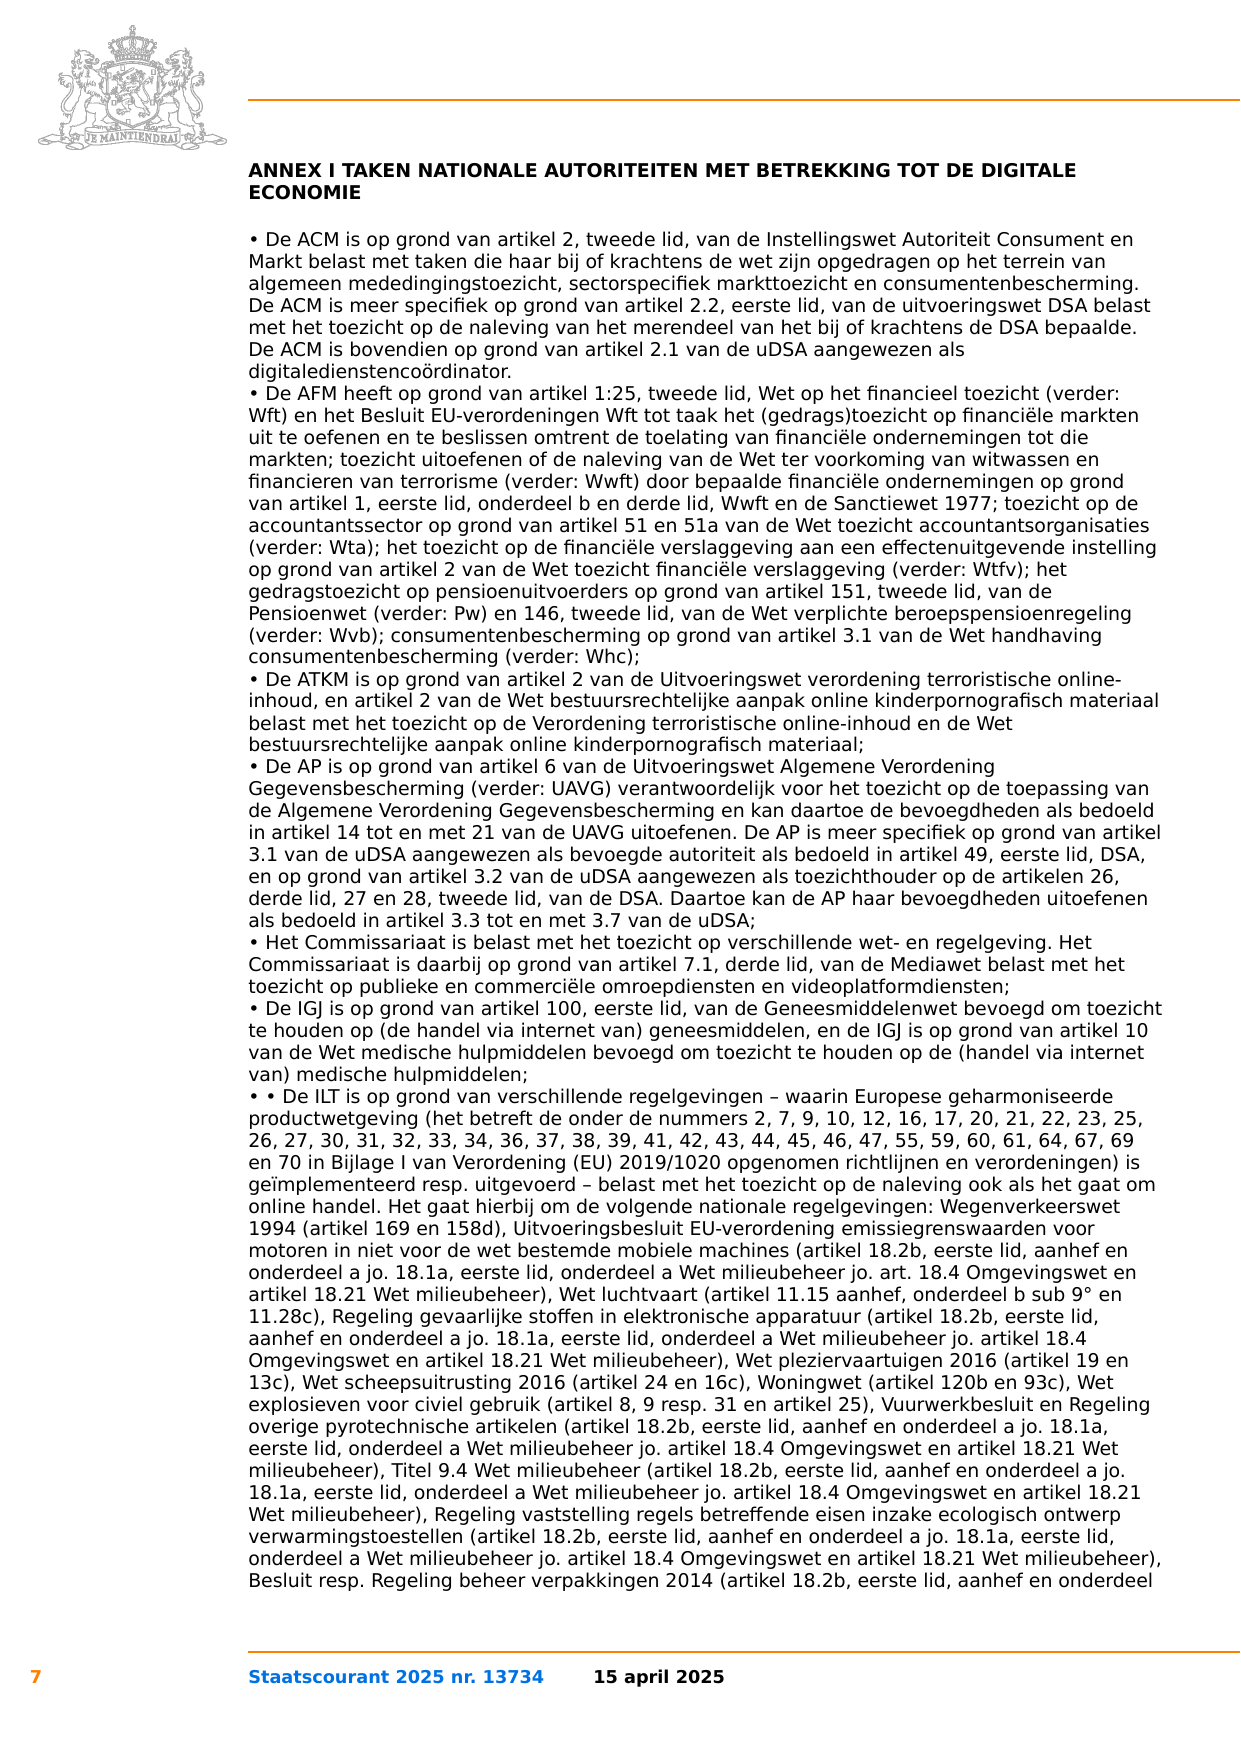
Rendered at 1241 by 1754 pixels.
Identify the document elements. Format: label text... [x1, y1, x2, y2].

text • De IGJ is op grond van artikel 100, eerste lid, van de Geneesmiddelenwet bevoegd om toezicht te houden op (de handel via internet van) geneesmiddelen, en de IGJ is op grond van artikel 10 van de Wet medische hulpmiddelen bevoegd om toezicht te houden op de (handel via internet van) medische hulpmiddelen; [248, 998, 1163, 1086]
text • Het Commissariaat is belast met het toezicht op verschillende wet- en regelgeving. Het Commissariaat is daarbij op grond van artikel 7.1, derde lid, van de Mediawet belast met het toezicht op publieke en commerciële omroepdiensten en videoplatformdiensten; [248, 932, 1163, 998]
text • • De ILT is op grond van verschillende regelgevingen – waarin Europese geharmoniseerde productwetgeving (het betreft de onder de nummers 2, 7, 9, 10, 12, 16, 17, 20, 21, 22, 23, 25, 26, 27, 30, 31, 32, 33, 34, 36, 37, 38, 39, 41, 42, 43, 44, 45, 46, 47, 55, 59, 60, 61, 64, 67, 69 en 70 in Bijlage I van Verordening (EU) 2019/1020 opgenomen richtlijnen en verordeningen) is geïmplementeerd resp. uitgevoerd – belast met het toezicht op de naleving ook als het gaat om online handel. Het gaat hierbij om de volgende nationale regelgevingen: Wegenverkeerswet 1994 (artikel 169 en 158d), Uitvoeringsbesluit EU-verordening emissiegrenswaarden voor motoren in niet voor de wet bestemde mobiele machines (artikel 18.2b, eerste lid, aanhef en onderdeel a jo. 18.1a, eerste lid, onderdeel a Wet milieubeheer jo. art. 18.4 Omgevingswet en artikel 18.21 Wet milieubeheer), Wet luchtvaart (artikel 11.15 aanhef, onderdeel b sub 9° en 11.28c), Regeling gevaarlijke stoffen in elektronische apparatuur (artikel 18.2b, eerste lid, aanhef en onderdeel a jo. 18.1a, eerste lid, onderdeel a Wet milieubeheer jo. artikel 18.4 Omgevingswet en artikel 18.21 Wet milieubeheer), Wet pleziervaartuigen 2016 (artikel 19 en 13c), Wet scheepsuitrusting 2016 (artikel 24 en 16c), Woningwet (artikel 120b en 93c), Wet explosieven voor civiel gebruik (artikel 8, 9 resp. 31 en artikel 25), Vuurwerkbesluit en Regeling overige pyrotechnische artikelen (artikel 18.2b, eerste lid, aanhef en onderdeel a jo. 18.1a, eerste lid, onderdeel a Wet milieubeheer jo. artikel 18.4 Omgevingswet en artikel 18.21 Wet milieubeheer), Titel 9.4 Wet milieubeheer (artikel 18.2b, eerste lid, aanhef en onderdeel a jo. 18.1a, eerste lid, onderdeel a Wet milieubeheer jo. artikel 18.4 Omgevingswet en artikel 18.21 Wet milieubeheer), Regeling vaststelling regels betreffende eisen inzake ecologisch ontwerp verwarmingstoestellen (artikel 18.2b, eerste lid, aanhef en onderdeel a jo. 18.1a, eerste lid, onderdeel a Wet milieubeheer jo. artikel 18.4 Omgevingswet en artikel 18.21 Wet milieubeheer), Besluit resp. Regeling beheer verpakkingen 2014 (artikel 18.2b, eerste lid, aanhef en onderdeel [248, 1086, 1163, 1592]
text • De ATKM is op grond van artikel 2 van de Uitvoeringswet verordening terroristische online-inhoud, en artikel 2 van de Wet bestuursrechtelijke aanpak online kinderpornografisch materiaal belast met het toezicht op de Verordening terroristische online-inhoud en de Wet bestuursrechtelijke aanpak online kinderpornografisch materiaal; [248, 668, 1163, 756]
text • De AFM heeft op grond van artikel 1:25, tweede lid, Wet op het financieel toezicht (verder: Wft) en het Besluit EU-verordeningen Wft tot taak het (gedrags)toezicht op financiële markten uit te oefenen en te beslissen omtrent de toelating van financiële ondernemingen tot die markten; toezicht uitoefenen of de naleving van de Wet ter voorkoming van witwassen en financieren van terrorisme (verder: Wwft) door bepaalde financiële ondernemingen op grond van artikel 1, eerste lid, onderdeel b en derde lid, Wwft en de Sanctiewet 1977; toezicht op de accountantssector op grond van artikel 51 en 51a van de Wet toezicht accountantsorganisaties (verder: Wta); het toezicht op de financiële verslaggeving aan een effectenuitgevende instelling op grond van artikel 2 van de Wet toezicht financiële verslaggeving (verder: Wtfv); het gedragstoezicht op pensioenuitvoerders op grond van artikel 151, tweede lid, van de Pensioenwet (verder: Pw) en 146, tweede lid, van de Wet verplichte beroepspensioenregeling (verder: Wvb); consumentenbescherming op grond van artikel 3.1 van de Wet handhaving consumentenbescherming (verder: Whc); [248, 383, 1163, 668]
picture [38, 25, 227, 150]
text • De AP is op grond van artikel 6 van de Uitvoeringswet Algemene Verordening Gegevensbescherming (verder: UAVG) verantwoordelijk voor het toezicht op de toepassing van de Algemene Verordening Gegevensbescherming en kan daartoe de bevoegdheden als bedoeld in artikel 14 tot en met 21 van de UAVG uitoefenen. De AP is meer specifiek op grond van artikel 3.1 van de uDSA aangewezen als bevoegde autoriteit als bedoeld in artikel 49, eerste lid, DSA, en op grond van artikel 3.2 van de uDSA aangewezen als toezichthouder op de artikelen 26, derde lid, 27 en 28, tweede lid, van de DSA. Daartoe kan de AP haar bevoegdheden uitoefenen als bedoeld in artikel 3.3 tot en met 3.7 van de uDSA; [248, 756, 1163, 932]
subtitle ANNEX I TAKEN NATIONALE AUTORITEITEN MET BETREKKING TOT DE DIGITALE ECONOMIE [248, 160, 1163, 204]
text • De ACM is op grond van artikel 2, tweede lid, van de Instellingswet Autoriteit Consument en Markt belast met taken die haar bij of krachtens de wet zijn opgedragen op het terrein van algemeen mededingingstoezicht, sectorspecifiek markttoezicht en consumentenbescherming. De ACM is meer specifiek op grond van artikel 2.2, eerste lid, van de uitvoeringswet DSA belast met het toezicht op de naleving van het merendeel van het bij of krachtens de DSA bepaalde. De ACM is bovendien op grond van artikel 2.1 van de uDSA aangewezen als digitaledienstencoördinator. [248, 229, 1163, 383]
